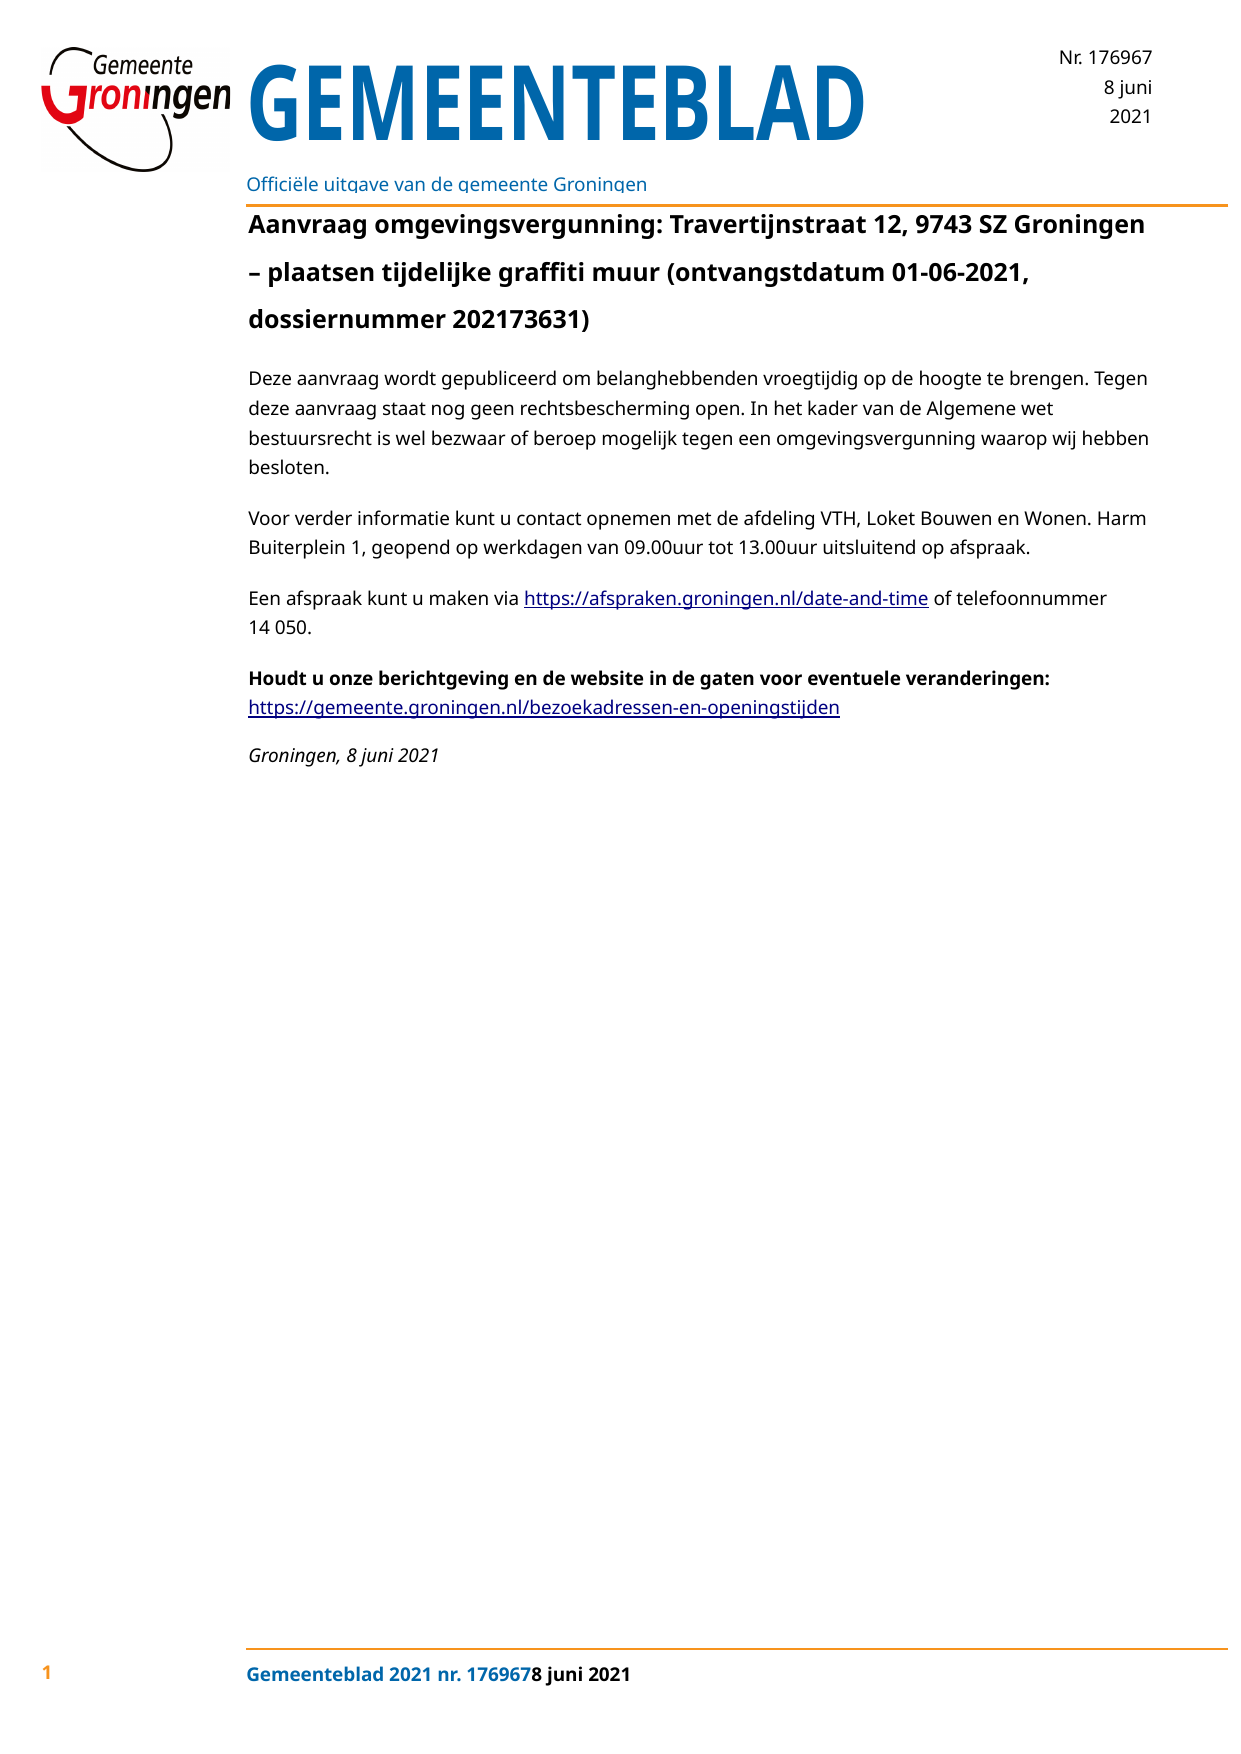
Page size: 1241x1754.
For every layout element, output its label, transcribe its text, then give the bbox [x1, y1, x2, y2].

text Houdt u onze berichtgeving en de website in de gaten voor eventuele veranderingen: https://gemeente.groningen.nl/bezoekadressen-en-openingstijden [248, 665, 1152, 720]
text Voor verder informatie kunt u contact opnemen met de afdeling VTH, Loket Bouwen en Wonen. Harm Buiterplein 1, geopend op werkdagen van 09.00uur tot 13.00uur uitsluitend op afspraak. [248, 505, 1152, 560]
text Groningen, 8 juni 2021 [248, 742, 1152, 768]
text Deze aanvraag wordt gepubliceerd om belanghebbenden vroegtijdig op de hoogte te brengen. Tegen deze aanvraag staat nog geen rechtsbescherming open. In het kader van de Algemene wet bestuursrecht is wel bezwaar of beroep mogelijk tegen een omgevingsvergunning waarop wij hebben besloten. [248, 366, 1152, 480]
text Aanvraag omgevingsvergunning: Travertijnstraat 12, 9743 SZ Groningen – plaatsen tijdelijke graffiti muur (ontvangstdatum 01-06-2021, dossiernummer 202173631) [248, 207, 1152, 336]
text Een afspraak kunt u maken via https://afspraken.groningen.nl/date-and-time of telefoonnummer 14 050. [248, 585, 1152, 640]
picture [41, 47, 231, 172]
